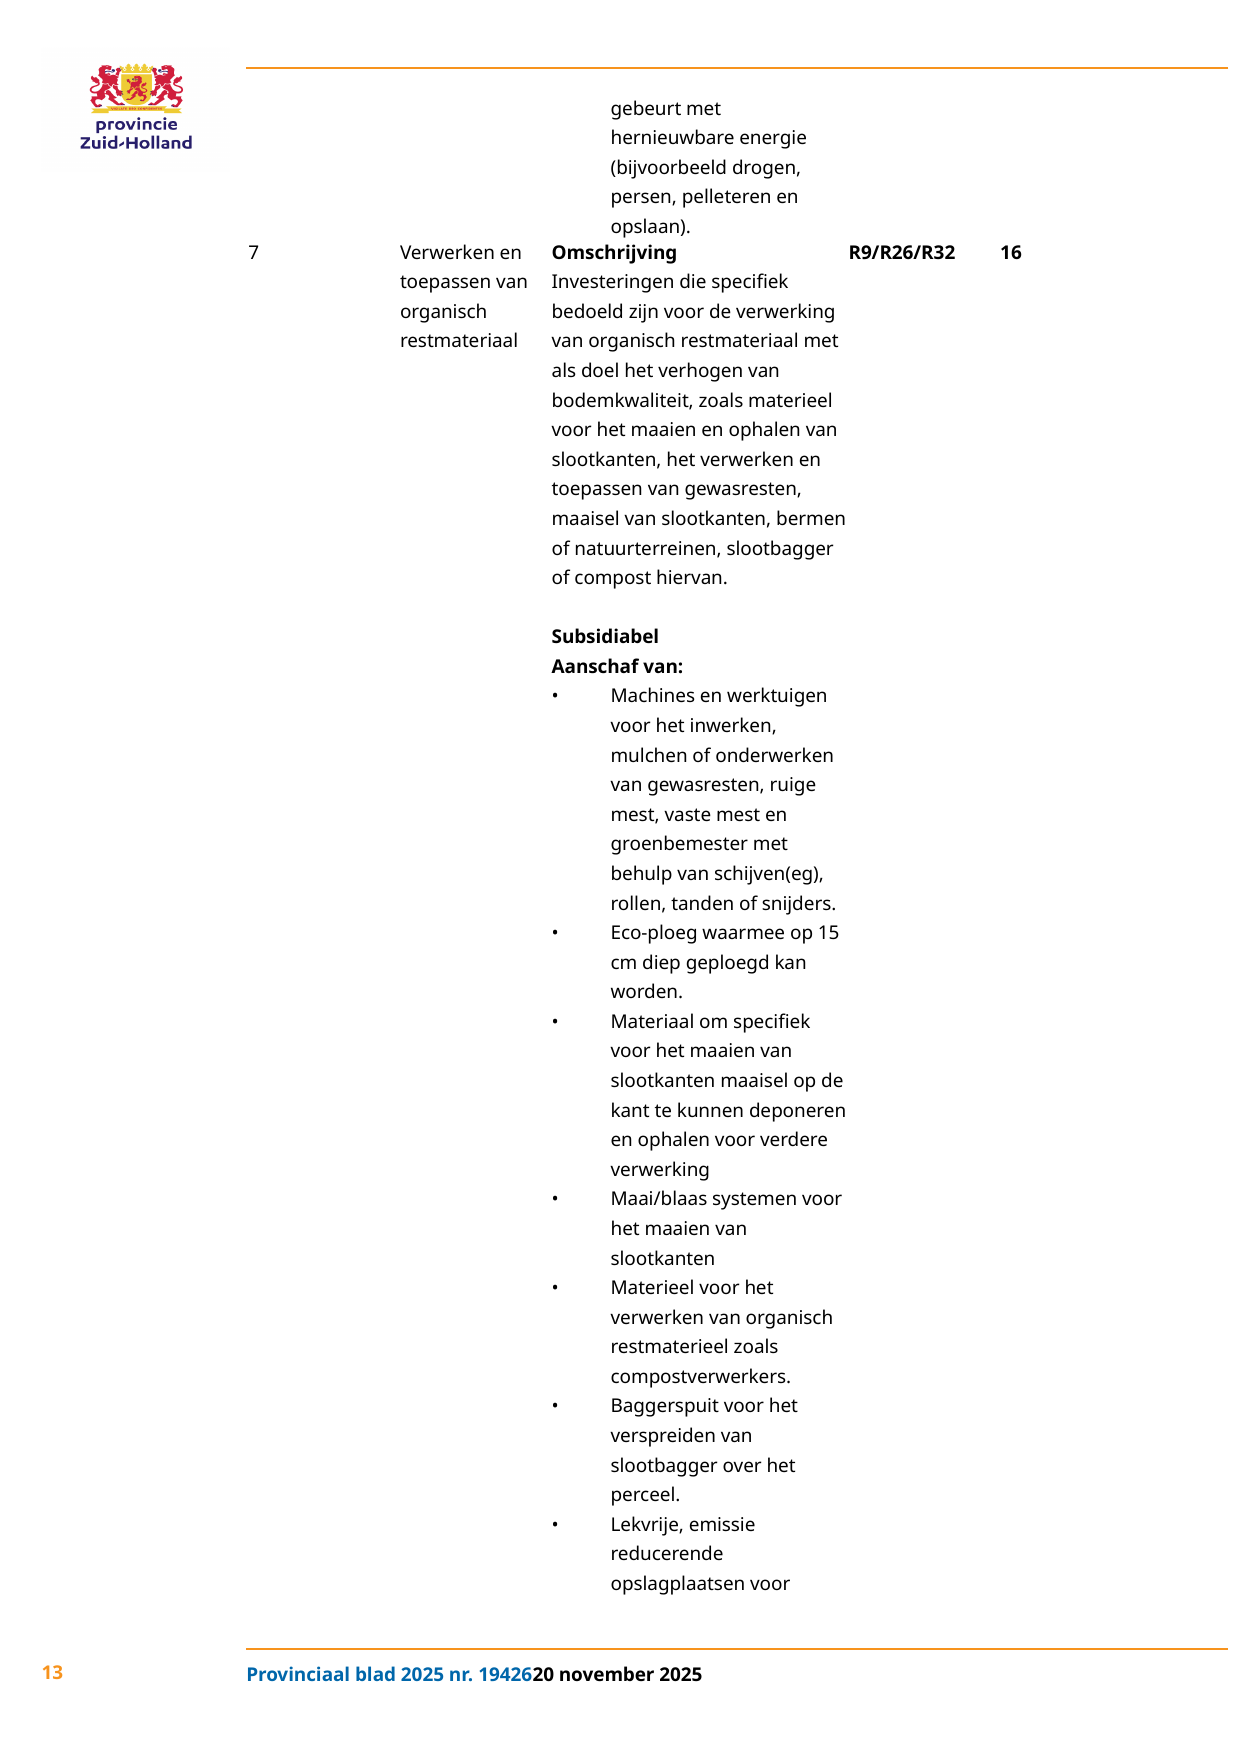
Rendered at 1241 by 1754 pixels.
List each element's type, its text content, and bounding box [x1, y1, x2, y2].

table_cell gebeurt met hernieuwbare energie (bijvoorbeeld drogen, persen, pelleteren en opslaan). [551, 95, 848, 239]
table_cell Verwerken en toepassen van organisch restmateriaal [400, 239, 551, 1596]
table_cell 7 [248, 239, 400, 1596]
table_cell R9/R26/R32 [848, 239, 1000, 1596]
picture [41, 47, 231, 172]
table_cell 16 [1000, 239, 1152, 1596]
table_cell [848, 95, 1000, 239]
table_cell [400, 95, 551, 239]
table_cell Omschrijving Investeringen die specifiek bedoeld zijn voor de verwerking van organisch restmateriaal met als doel het verhogen van bodemkwaliteit, zoals materieel voor het maaien en ophalen van slootkanten, het verwerken en toepassen van gewasresten, maaisel van slootkanten, bermen of natuurterreinen, slootbagger of compost hiervan. Subsidiabel Aanschaf van: Machines en werktuigen voor het inwerken, mulchen of onderwerken van gewasresten, ruige mest, vaste mest en groenbemester met behulp van schijven(eg), rollen, tanden of snijders. Eco-ploeg waarmee op 15 cm diep geploegd kan worden. Materiaal om specifiek voor het maaien van slootkanten maaisel op de kant te kunnen deponeren en ophalen voor verdere verwerking Maai/blaas systemen voor het maaien van slootkanten Materieel voor het verwerken van organisch restmaterieel zoals compostverwerkers. Baggerspuit voor het verspreiden van slootbagger over het perceel. Lekvrije, emissie reducerende opslagplaatsen voor [551, 239, 848, 1596]
table_cell [248, 95, 400, 239]
table_cell [1000, 95, 1152, 239]
